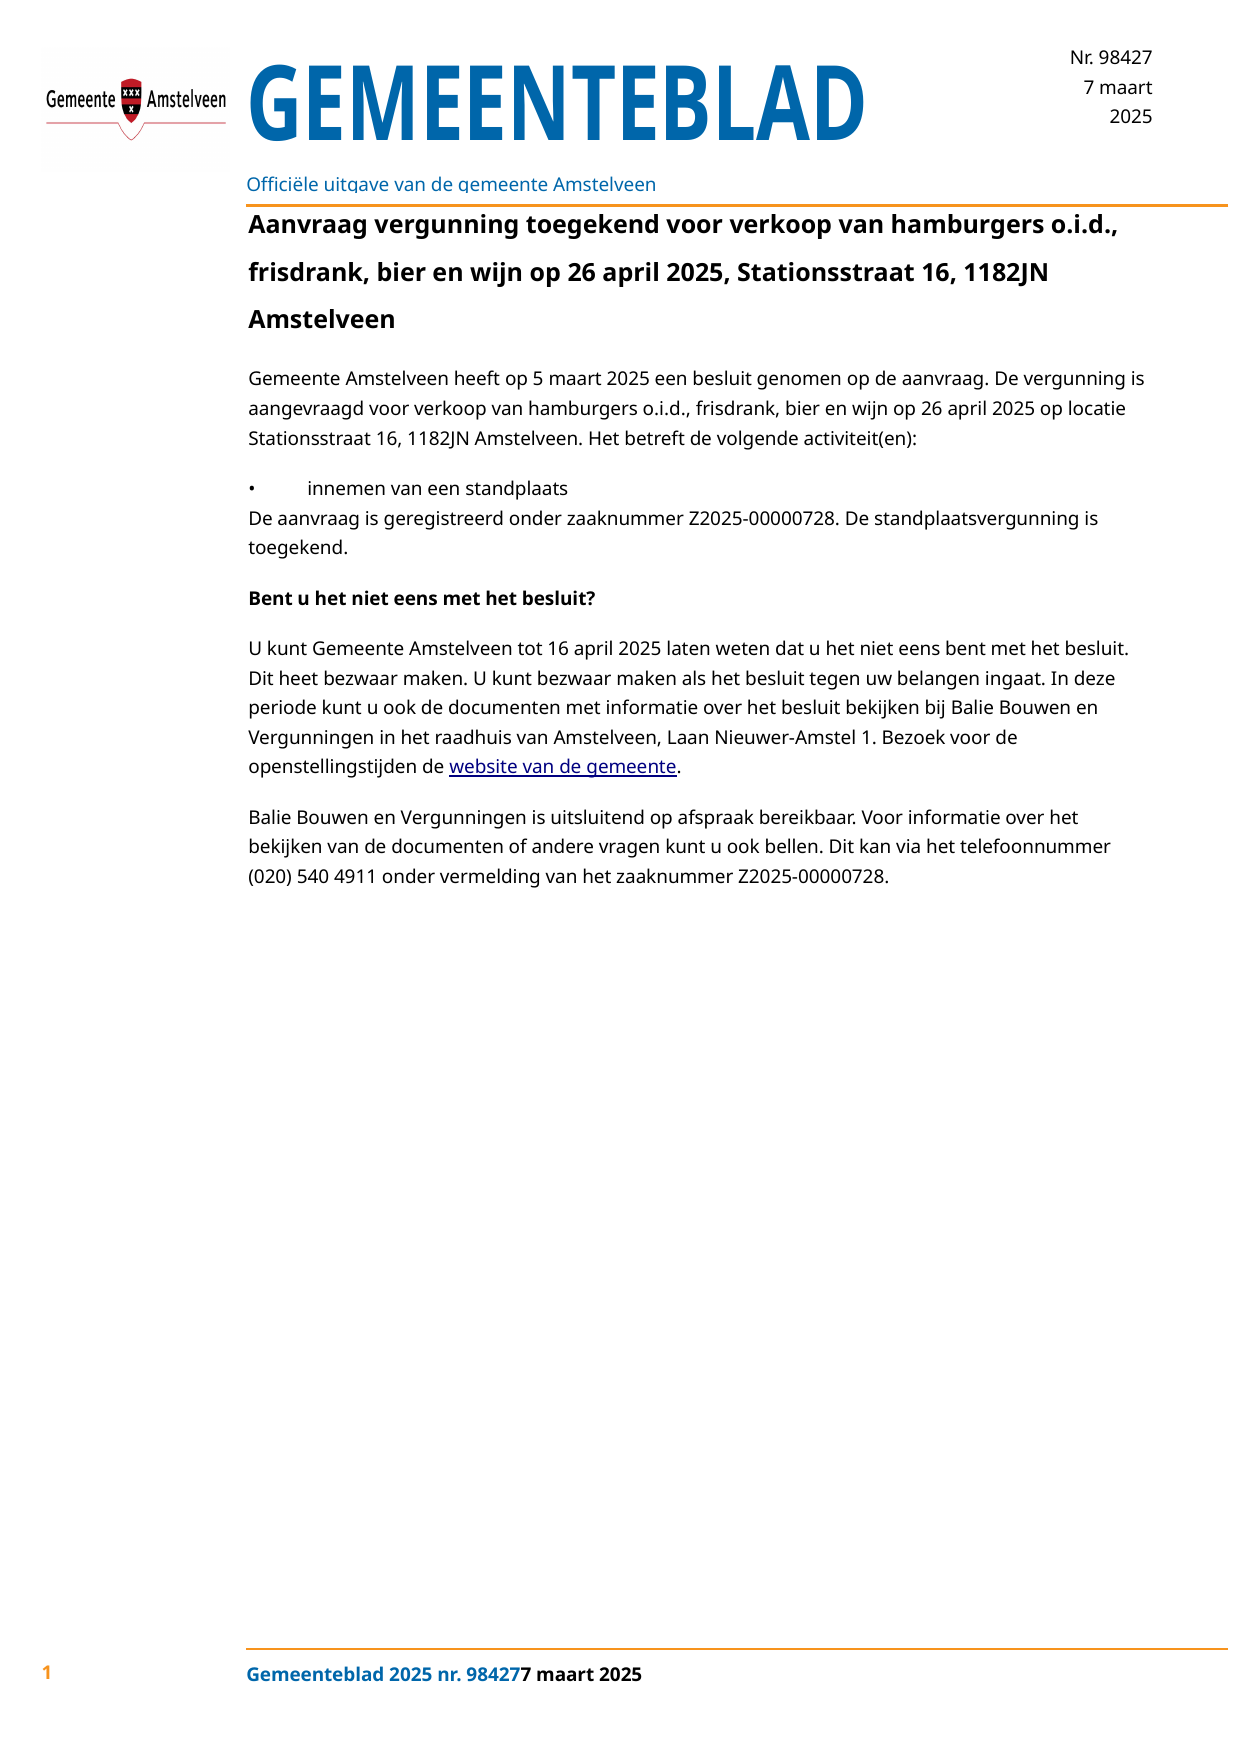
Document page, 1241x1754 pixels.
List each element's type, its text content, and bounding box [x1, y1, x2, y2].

picture [41, 47, 231, 172]
text Gemeente Amstelveen heeft op 5 maart 2025 een besluit genomen op de aanvraag. De vergunning is aangevraagd voor verkoop van hamburgers o.i.d., frisdrank, bier en wijn op 26 april 2025 op locatie Stationsstraat 16, 1182JN Amstelveen. Het betreft de volgende activiteit(en): [248, 366, 1152, 450]
text De aanvraag is geregistreerd onder zaaknummer Z2025-00000728. De standplaatsvergunning is toegekend. [248, 505, 1152, 560]
text Aanvraag vergunning toegekend voor verkoop van hamburgers o.i.d., frisdrank, bier en wijn op 26 april 2025, Stationsstraat 16, 1182JN Amstelveen [248, 207, 1152, 336]
text U kunt Gemeente Amstelveen tot 16 april 2025 laten weten dat u het niet eens bent met het besluit. Dit heet bezwaar maken. U kunt bezwaar maken als het besluit tegen uw belangen ingaat. In deze periode kunt u ook de documenten met informatie over het besluit bekijken bij Balie Bouwen en Vergunningen in het raadhuis van Amstelveen, Laan Nieuwer-Amstel 1. Bezoek voor de openstellingstijden de website van de gemeente. [248, 635, 1152, 779]
list innemen van een standplaats [248, 475, 1152, 501]
text Balie Bouwen en Vergunningen is uitsluitend op afspraak bereikbaar. Voor informatie over het bekijken van de documenten of andere vragen kunt u ook bellen. Dit kan via het telefoonnummer (020) 540 4911 onder vermelding van het zaaknummer Z2025-00000728. [248, 804, 1152, 889]
text Bent u het niet eens met het besluit? [248, 585, 1152, 610]
